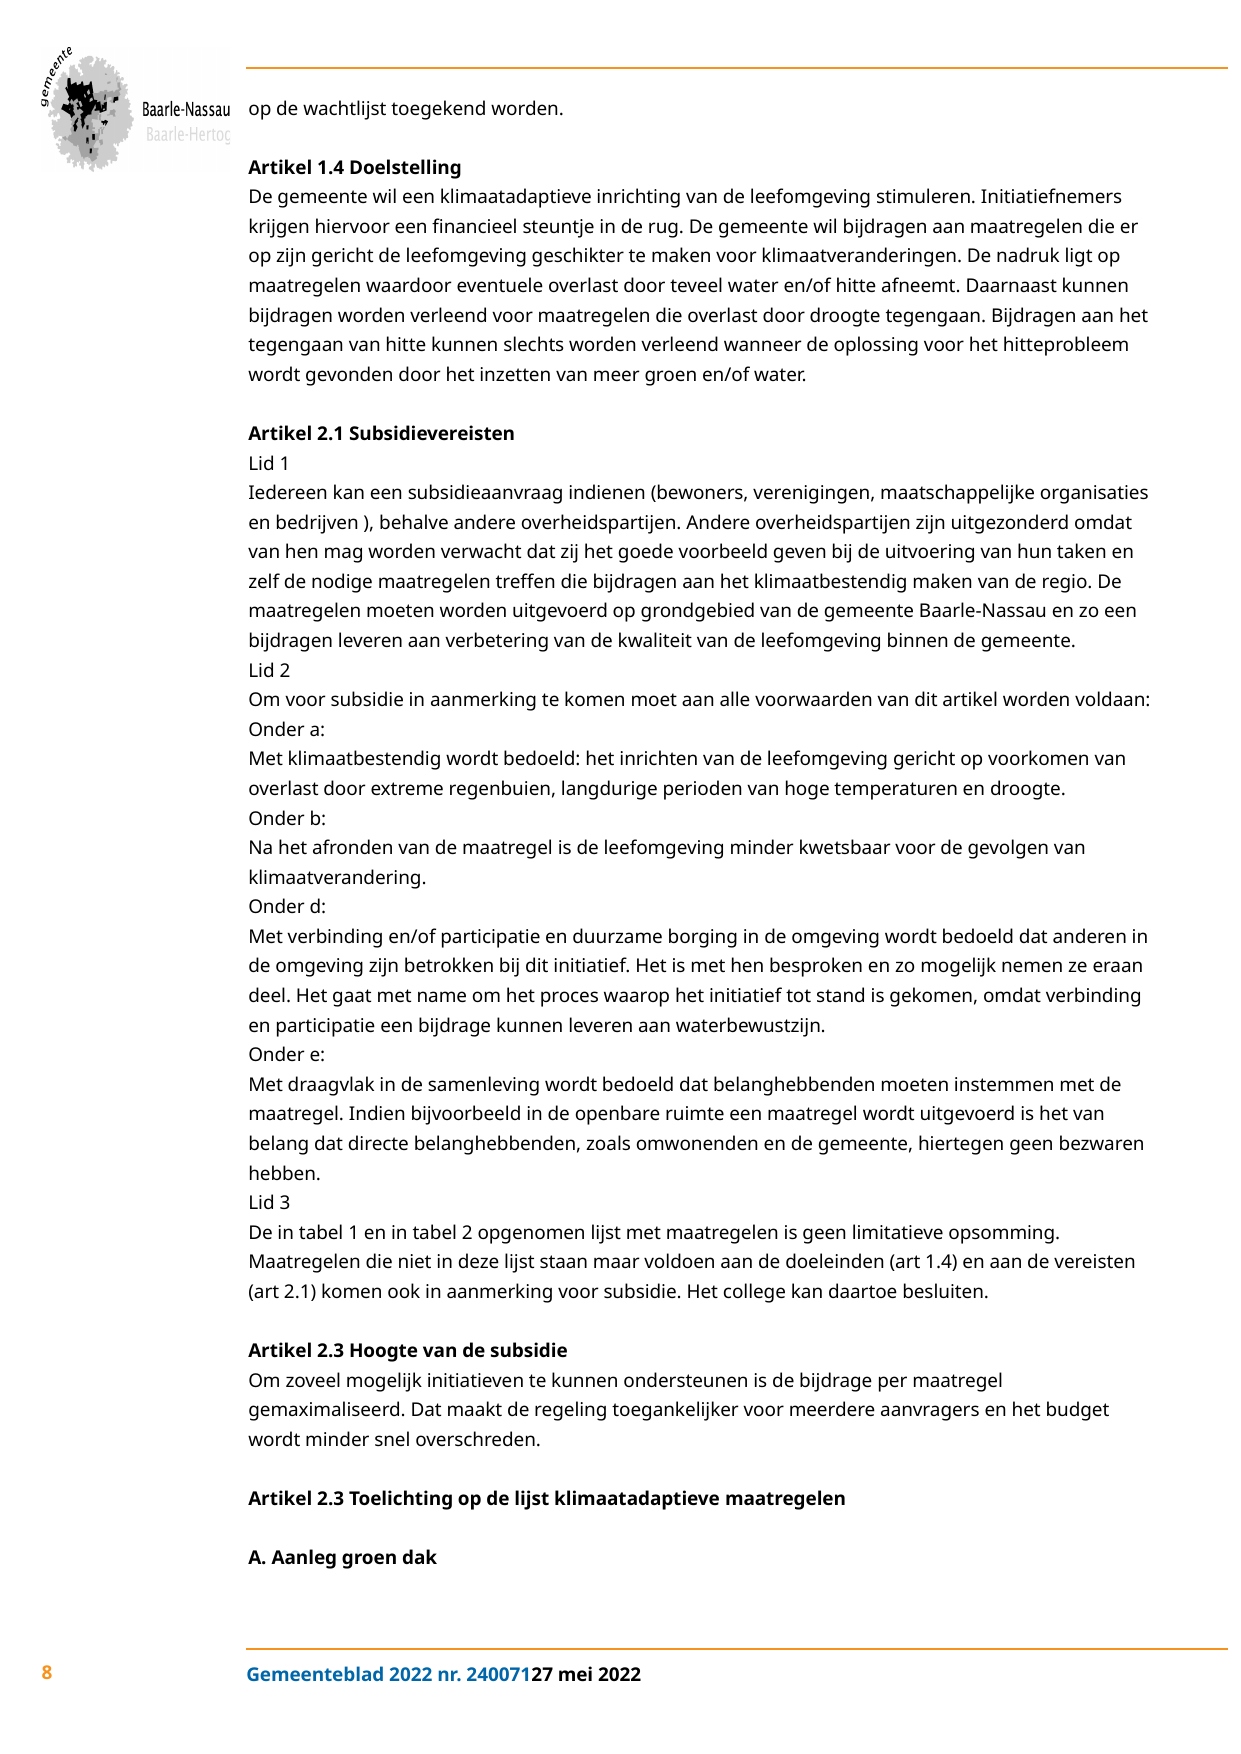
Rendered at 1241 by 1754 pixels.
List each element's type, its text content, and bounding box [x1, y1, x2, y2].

text Artikel 1.4 Doelstelling [248, 154, 1152, 180]
text Om zoveel mogelijk initiatieven te kunnen ondersteunen is de bijdrage per maatregel gemaximaliseerd. Dat maakt de regeling toegankelijker voor meerdere aanvragers en het budget wordt minder snel overschreden. [248, 1367, 1152, 1452]
text Artikel 2.1 Subsidievereisten [248, 420, 1152, 446]
text Onder b: [248, 805, 1152, 831]
text op de wachtlijst toegekend worden. [248, 95, 1152, 121]
text Lid 1 [248, 450, 1152, 476]
text De in tabel 1 en in tabel 2 opgenomen lijst met maatregelen is geen limitatieve opsomming. Maatregelen die niet in deze lijst staan maar voldoen aan de doeleinden (art 1.4) en aan de vereisten (art 2.1) komen ook in aanmerking voor subsidie. Het college kan daartoe besluiten. [248, 1219, 1152, 1304]
text Iedereen kan een subsidieaanvraag indienen (bewoners, verenigingen, maatschappelijke organisaties en bedrijven ), behalve andere overheidspartijen. Andere overheidspartijen zijn uitgezonderd omdat van hen mag worden verwacht dat zij het goede voorbeeld geven bij de uitvoering van hun taken en zelf de nodige maatregelen treffen die bijdragen aan het klimaatbestendig maken van de regio. De maatregelen moeten worden uitgevoerd op grondgebied van de gemeente Baarle-Nassau en zo een bijdragen leveren aan verbetering van de kwaliteit van de leefomgeving binnen de gemeente. [248, 479, 1152, 653]
text Onder d: [248, 893, 1152, 919]
text Onder a: [248, 716, 1152, 742]
text Na het afronden van de maatregel is de leefomgeving minder kwetsbaar voor de gevolgen van klimaatverandering. [248, 834, 1152, 890]
text A. Aanleg groen dak [248, 1544, 1152, 1570]
text Met klimaatbestendig wordt bedoeld: het inrichten van de leefomgeving gericht op voorkomen van overlast door extreme regenbuien, langdurige perioden van hoge temperaturen en droogte. [248, 746, 1152, 801]
text Lid 3 [248, 1189, 1152, 1215]
text De gemeente wil een klimaatadaptieve inrichting van de leefomgeving stimuleren. Initiatiefnemers krijgen hiervoor een financieel steuntje in de rug. De gemeente wil bijdragen aan maatregelen die er op zijn gericht de leefomgeving geschikter te maken voor klimaatveranderingen. De nadruk ligt op maatregelen waardoor eventuele overlast door teveel water en/of hitte afneemt. Daarnaast kunnen bijdragen worden verleend voor maatregelen die overlast door droogte tegengaan. Bijdragen aan het tegengaan van hitte kunnen slechts worden verleend wanneer de oplossing voor het hitteprobleem wordt gevonden door het inzetten van meer groen en/of water. [248, 183, 1152, 387]
text Onder e: [248, 1041, 1152, 1067]
text Met draagvlak in de samenleving wordt bedoeld dat belanghebbenden moeten instemmen met de maatregel. Indien bijvoorbeeld in de openbare ruimte een maatregel wordt uitgevoerd is het van belang dat directe belanghebbenden, zoals omwonenden en de gemeente, hiertegen geen bezwaren hebben. [248, 1071, 1152, 1186]
text Artikel 2.3 Toelichting op de lijst klimaatadaptieve maatregelen [248, 1485, 1152, 1511]
text Om voor subsidie in aanmerking te komen moet aan alle voorwaarden van dit artikel worden voldaan: [248, 686, 1152, 712]
picture [41, 47, 231, 172]
text Met verbinding en/of participatie en duurzame borging in de omgeving wordt bedoeld dat anderen in de omgeving zijn betrokken bij dit initiatief. Het is met hen besproken en zo mogelijk nemen ze eraan deel. Het gaat met name om het proces waarop het initiatief tot stand is gekomen, omdat verbinding en participatie een bijdrage kunnen leveren aan waterbewustzijn. [248, 923, 1152, 1038]
text Artikel 2.3 Hoogte van de subsidie [248, 1337, 1152, 1363]
text Lid 2 [248, 657, 1152, 683]
